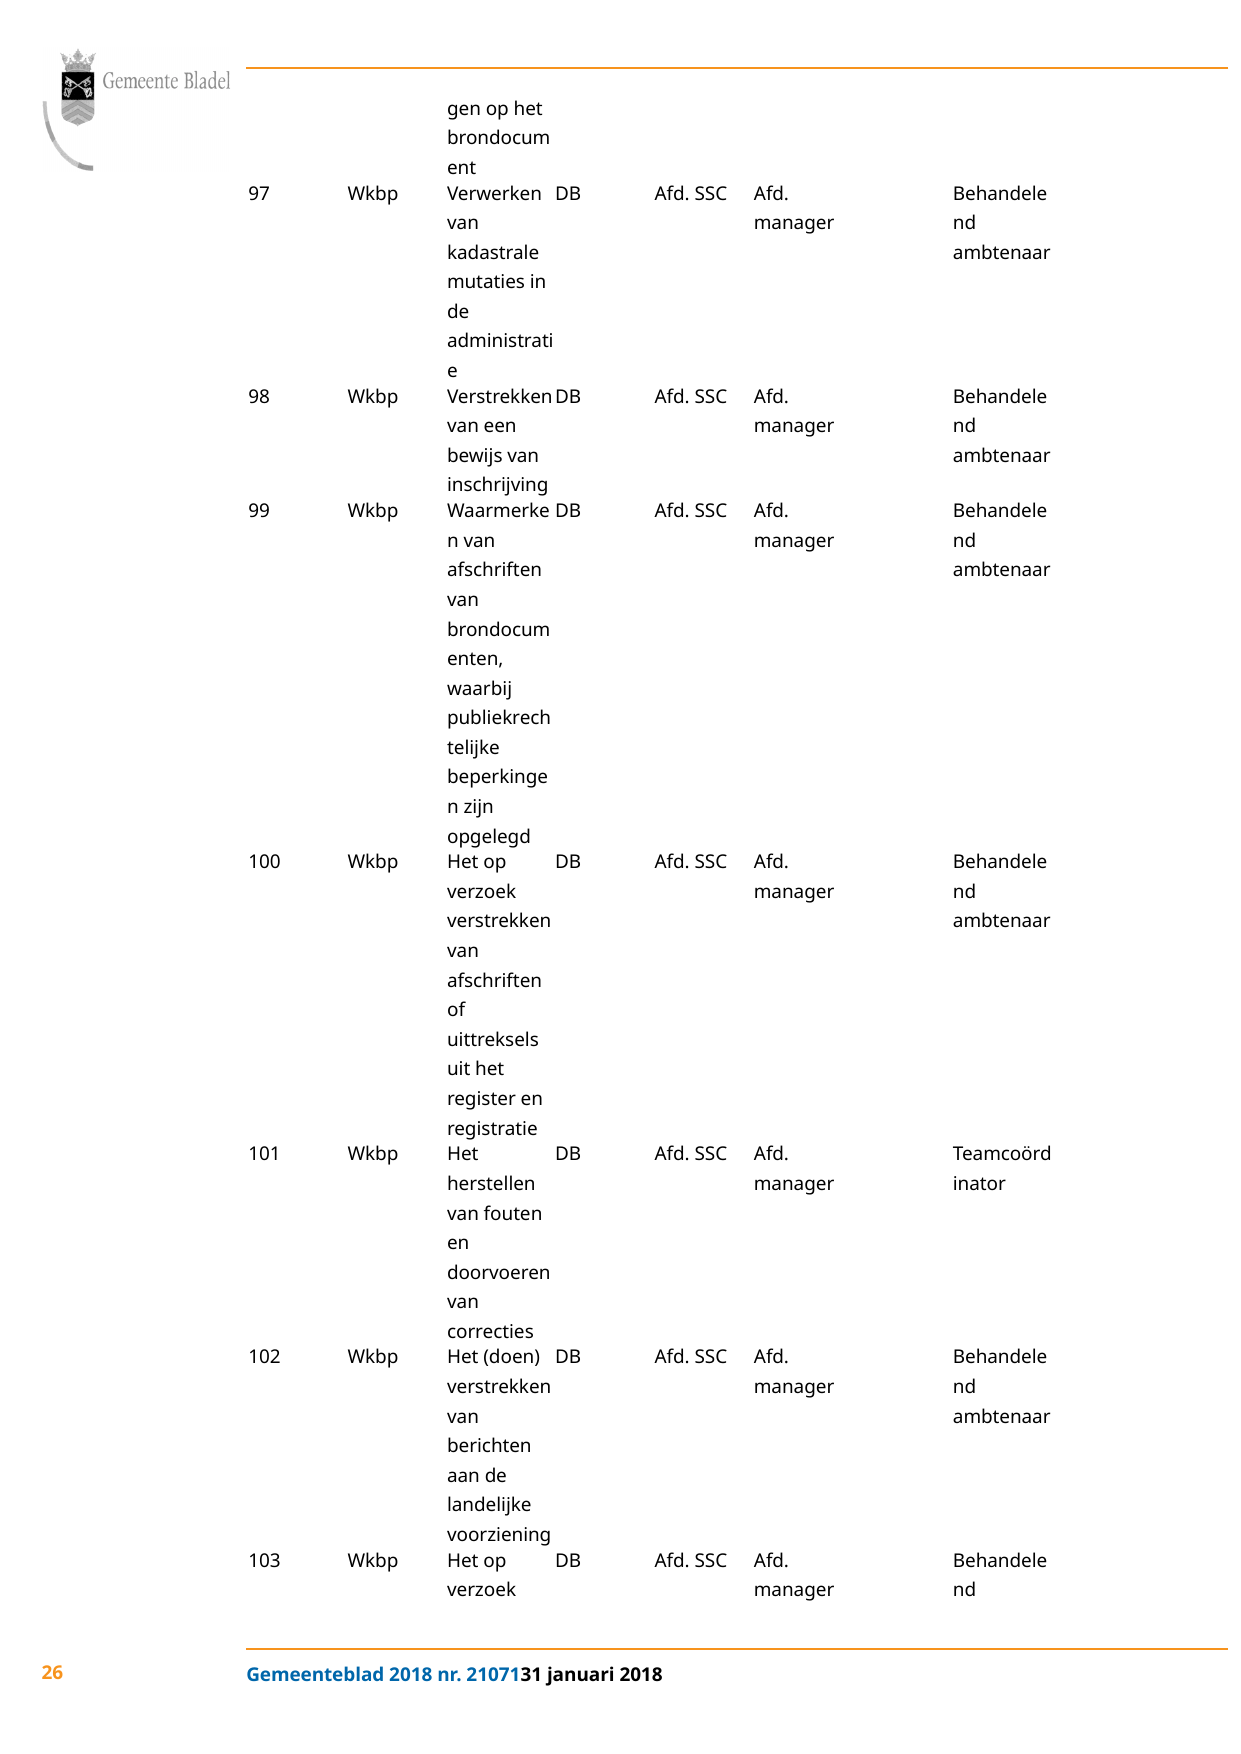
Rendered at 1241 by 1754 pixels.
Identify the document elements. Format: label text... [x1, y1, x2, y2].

table_cell DB [555, 1547, 654, 1602]
table_cell 99 [248, 498, 347, 848]
table_cell Afd. SSC [654, 849, 754, 1141]
table_cell Behandelend ambtenaar [953, 849, 1052, 1141]
table_cell Verwerken van kadastrale mutaties in de administratie [447, 180, 555, 383]
table_cell 98 [248, 383, 347, 497]
table_cell [555, 95, 654, 180]
table_cell Afd. manager [754, 1344, 853, 1547]
table_cell [853, 1547, 953, 1602]
table_cell Behandelend ambtenaar [953, 383, 1052, 497]
table_cell Afd. SSC [654, 498, 754, 848]
table_cell [1052, 1141, 1152, 1344]
table_cell gen op het brondocument [447, 95, 555, 180]
table_cell [953, 95, 1052, 180]
table_cell [654, 95, 754, 180]
table_cell [853, 180, 953, 383]
table_cell DB [555, 1141, 654, 1344]
table_cell Wkbp [348, 180, 447, 383]
table_cell [1052, 498, 1152, 848]
table_cell [853, 1141, 953, 1344]
table_cell Behandelend ambtenaar [953, 1344, 1052, 1547]
table_cell Behandelend ambtenaar [953, 498, 1052, 848]
table_cell Wkbp [348, 383, 447, 497]
table_cell Wkbp [348, 849, 447, 1141]
table_cell [348, 95, 447, 180]
table_cell Behandelend [953, 1547, 1052, 1602]
table_cell DB [555, 180, 654, 383]
table_cell [1052, 849, 1152, 1141]
table_cell Wkbp [348, 1141, 447, 1344]
table_cell [1052, 180, 1152, 383]
table_cell [1052, 383, 1152, 497]
table_cell [754, 95, 853, 180]
table_cell DB [555, 383, 654, 497]
table_cell Afd. manager [754, 849, 853, 1141]
table_cell [248, 95, 347, 180]
table_cell Wkbp [348, 1547, 447, 1602]
table_cell Waarmerken van afschriften van brondocumenten, waarbij publiekrechtelijke beperkingen zijn opgelegd [447, 498, 555, 848]
table_cell Teamcoördinator [953, 1141, 1052, 1344]
table_cell Afd. manager [754, 1547, 853, 1602]
table_cell DB [555, 498, 654, 848]
table_cell Verstrekken van een bewijs van inschrijving [447, 383, 555, 497]
table_cell [853, 849, 953, 1141]
table_cell [853, 383, 953, 497]
table_cell [853, 498, 953, 848]
table_cell Afd. manager [754, 180, 853, 383]
table_cell Wkbp [348, 498, 447, 848]
table_cell Behandelend ambtenaar [953, 180, 1052, 383]
table_cell Het (doen) verstrekken van berichten aan de landelijke voorziening [447, 1344, 555, 1547]
table_cell Afd. SSC [654, 1344, 754, 1547]
table_cell [1052, 1344, 1152, 1547]
table_cell Afd. SSC [654, 180, 754, 383]
table_cell DB [555, 1344, 654, 1547]
table_cell Het op verzoek [447, 1547, 555, 1602]
table_cell [1052, 95, 1152, 180]
table_cell 102 [248, 1344, 347, 1547]
picture [41, 47, 231, 172]
table_cell 101 [248, 1141, 347, 1344]
table_cell Wkbp [348, 1344, 447, 1547]
table_cell [1052, 1547, 1152, 1602]
table_cell [853, 95, 953, 180]
table_cell 97 [248, 180, 347, 383]
table_cell Afd. manager [754, 1141, 853, 1344]
table_cell Het herstellen van fouten en doorvoeren van correcties [447, 1141, 555, 1344]
table_cell [853, 1344, 953, 1547]
table_cell Afd. manager [754, 498, 853, 848]
table_cell 103 [248, 1547, 347, 1602]
table_cell Afd. SSC [654, 1547, 754, 1602]
table_cell Afd. manager [754, 383, 853, 497]
table_cell Afd. SSC [654, 1141, 754, 1344]
table_cell DB [555, 849, 654, 1141]
table_cell Het op verzoek verstrekken van afschriften of uittreksels uit het register en registratie [447, 849, 555, 1141]
table_cell 100 [248, 849, 347, 1141]
table_cell Afd. SSC [654, 383, 754, 497]
